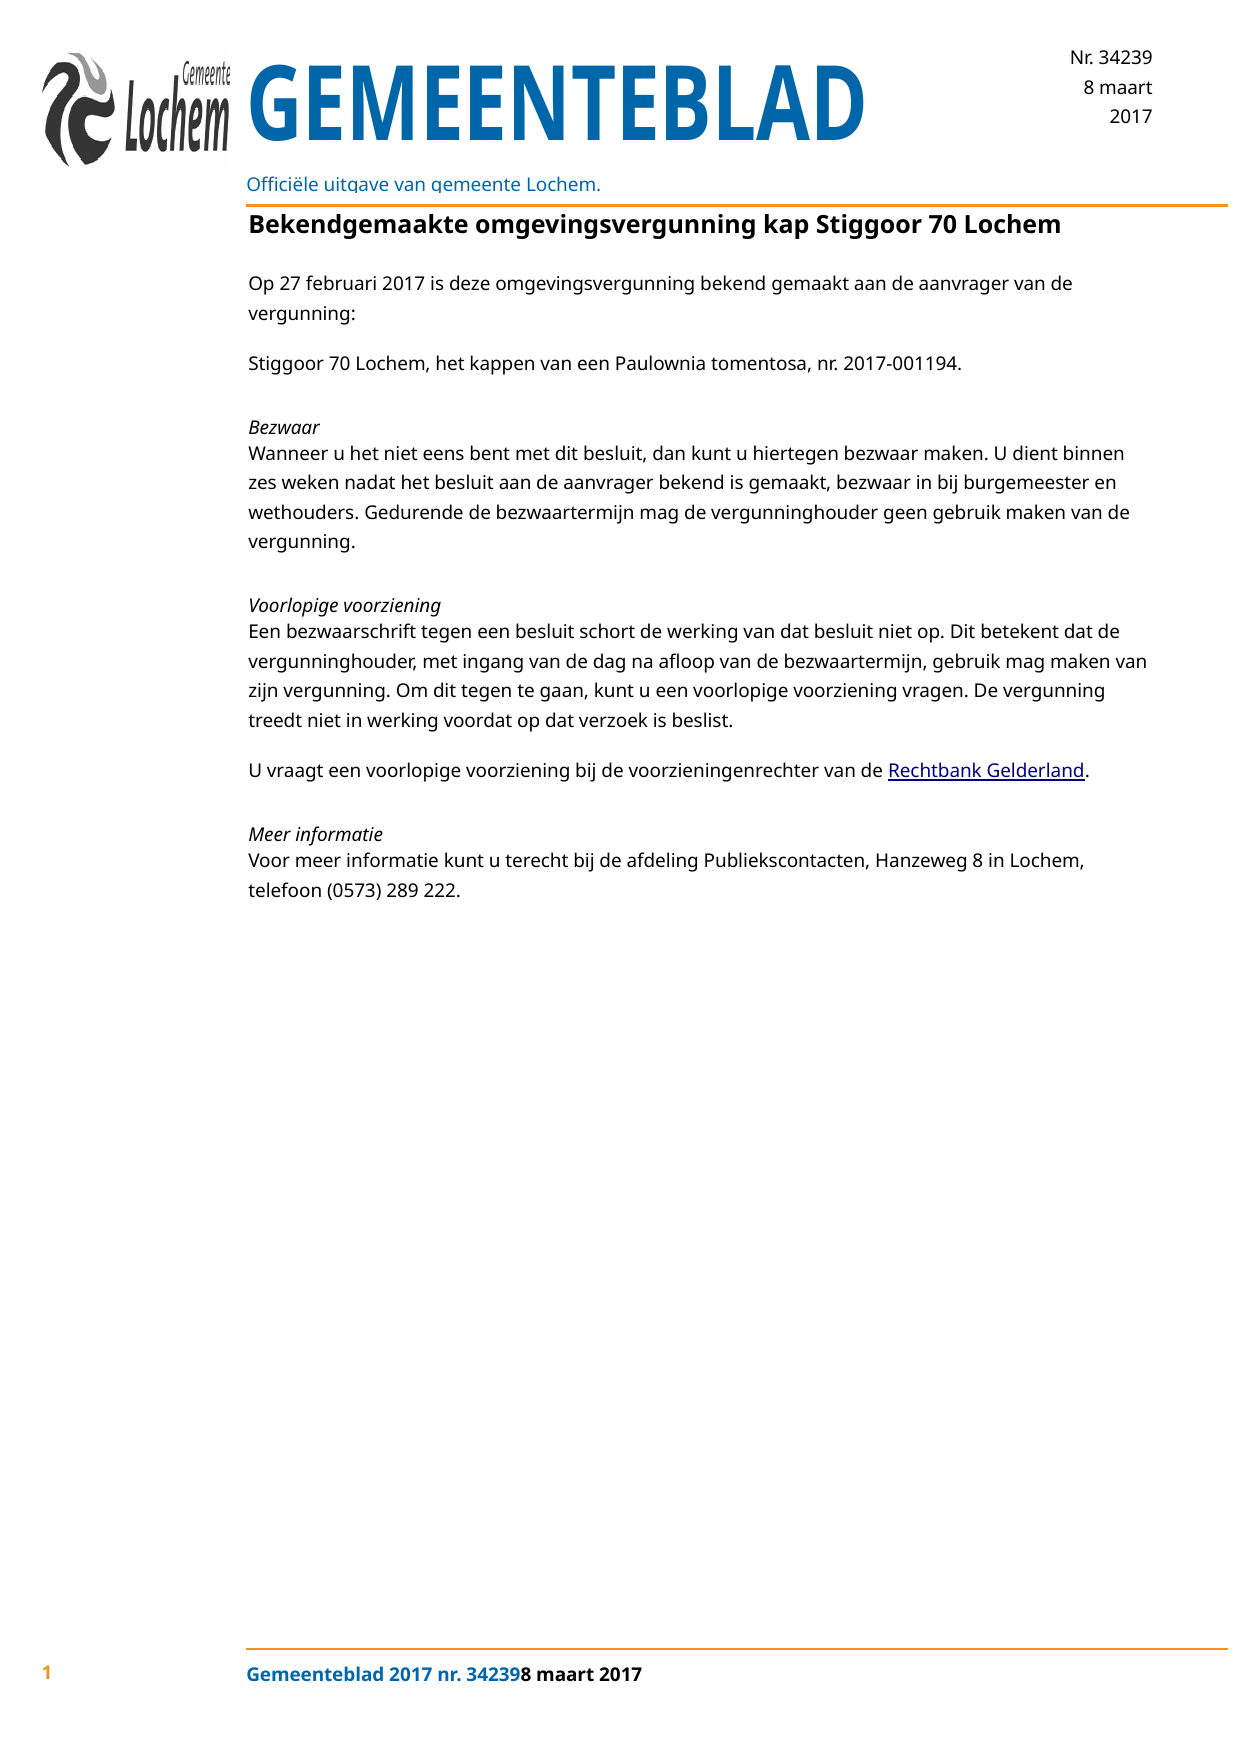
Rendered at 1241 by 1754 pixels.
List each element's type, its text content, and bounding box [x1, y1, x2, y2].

text Wanneer u het niet eens bent met dit besluit, dan kunt u hiertegen bezwaar maken. U dient binnen zes weken nadat het besluit aan de aanvrager bekend is gemaakt, bezwaar in bij burgemeester en wethouders. Gedurende de bezwaartermijn mag de vergunninghouder geen gebruik maken van de vergunning. [248, 440, 1152, 554]
text U vraagt een voorlopige voorziening bij de voorzieningenrechter van de Rechtbank Gelderland. [248, 758, 1152, 783]
text Voor meer informatie kunt u terecht bij de afdeling Publiekscontacten, Hanzeweg 8 in Lochem, telefoon (0573) 289 222. [248, 847, 1152, 903]
text Bekendgemaakte omgevingsvergunning kap Stiggoor 70 Lochem [248, 207, 1152, 241]
text Stiggoor 70 Lochem, het kappen van een Paulownia tomentosa, nr. 2017-001194. [248, 350, 1152, 376]
picture [41, 47, 231, 172]
text Op 27 februari 2017 is deze omgevingsvergunning bekend gemaakt aan de aanvrager van de vergunning: [248, 270, 1152, 326]
text Bezwaar [248, 414, 1152, 440]
text Een bezwaarschrift tegen een besluit schort de werking van dat besluit niet op. Dit betekent dat de vergunninghouder, met ingang van de dag na afloop van de bezwaartermijn, gebruik mag maken van zijn vergunning. Om dit tegen te gaan, kunt u een voorlopige voorziening vragen. De vergunning treedt niet in werking voordat op dat verzoek is beslist. [248, 618, 1152, 733]
text Meer informatie [248, 822, 1152, 847]
text Voorlopige voorziening [248, 593, 1152, 618]
